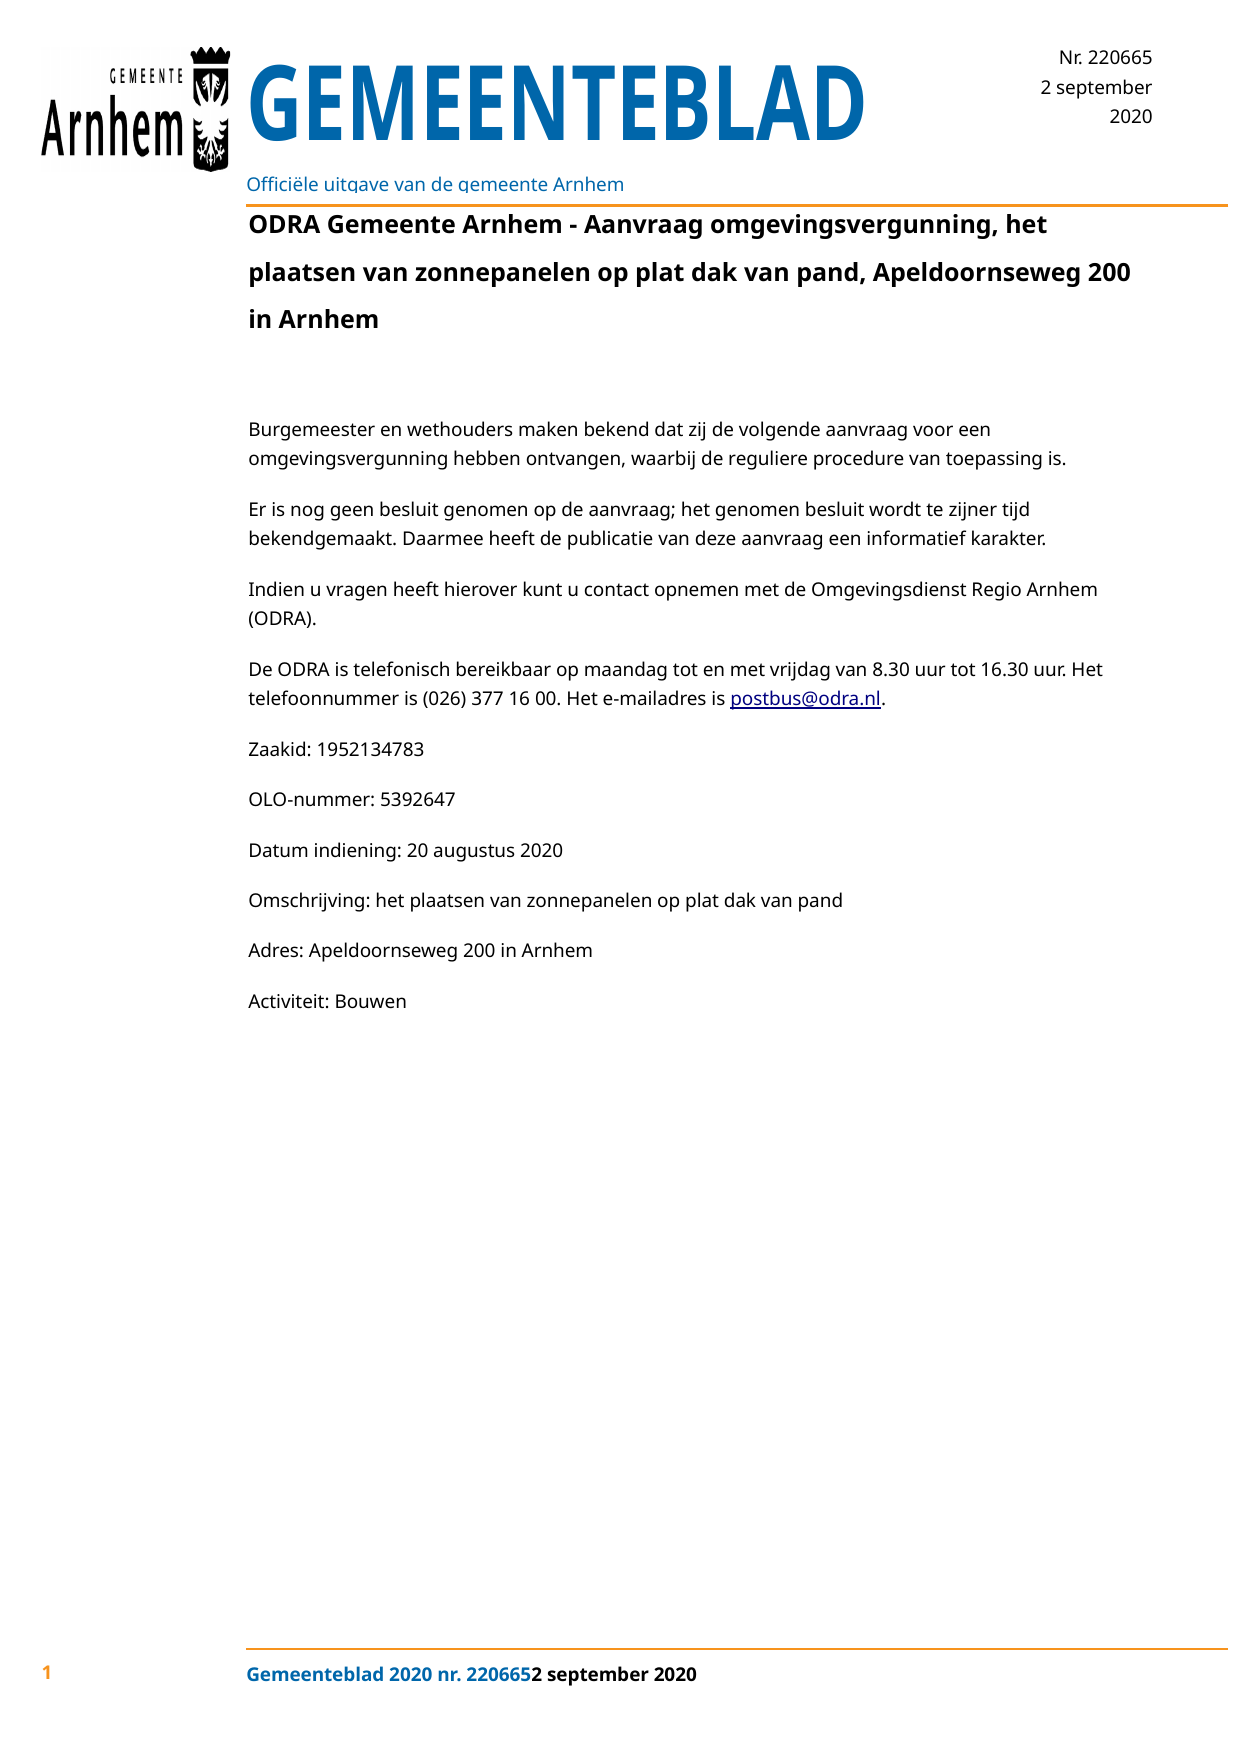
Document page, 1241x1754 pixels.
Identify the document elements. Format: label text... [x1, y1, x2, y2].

text Indien u vragen heeft hierover kunt u contact opnemen met de Omgevingsdienst Regio Arnhem (ODRA). [248, 576, 1152, 631]
text Activiteit: Bouwen [248, 988, 1152, 1014]
picture [41, 47, 231, 172]
text De ODRA is telefonisch bereikbaar op maandag tot en met vrijdag van 8.30 uur tot 16.30 uur. Het telefoonnummer is (026) 377 16 00. Het e-mailadres is postbus@odra.nl. [248, 656, 1152, 711]
text Er is nog geen besluit genomen op de aanvraag; het genomen besluit wordt te zijner tijd bekendgemaakt. Daarmee heeft de publicatie van deze aanvraag een informatief karakter. [248, 496, 1152, 551]
text ODRA Gemeente Arnhem - Aanvraag omgevingsvergunning, het plaatsen van zonnepanelen op plat dak van pand, Apeldoornseweg 200 in Arnhem [248, 207, 1152, 336]
text Datum indiening: 20 augustus 2020 [248, 837, 1152, 862]
text Zaakid: 1952134783 [248, 736, 1152, 762]
text Omschrijving: het plaatsen van zonnepanelen op plat dak van pand [248, 887, 1152, 913]
text Burgemeester en wethouders maken bekend dat zij de volgende aanvraag voor een omgevingsvergunning hebben ontvangen, waarbij de reguliere procedure van toepassing is. [248, 416, 1152, 471]
text OLO-nummer: 5392647 [248, 786, 1152, 812]
text Adres: Apeldoornseweg 200 in Arnhem [248, 938, 1152, 963]
